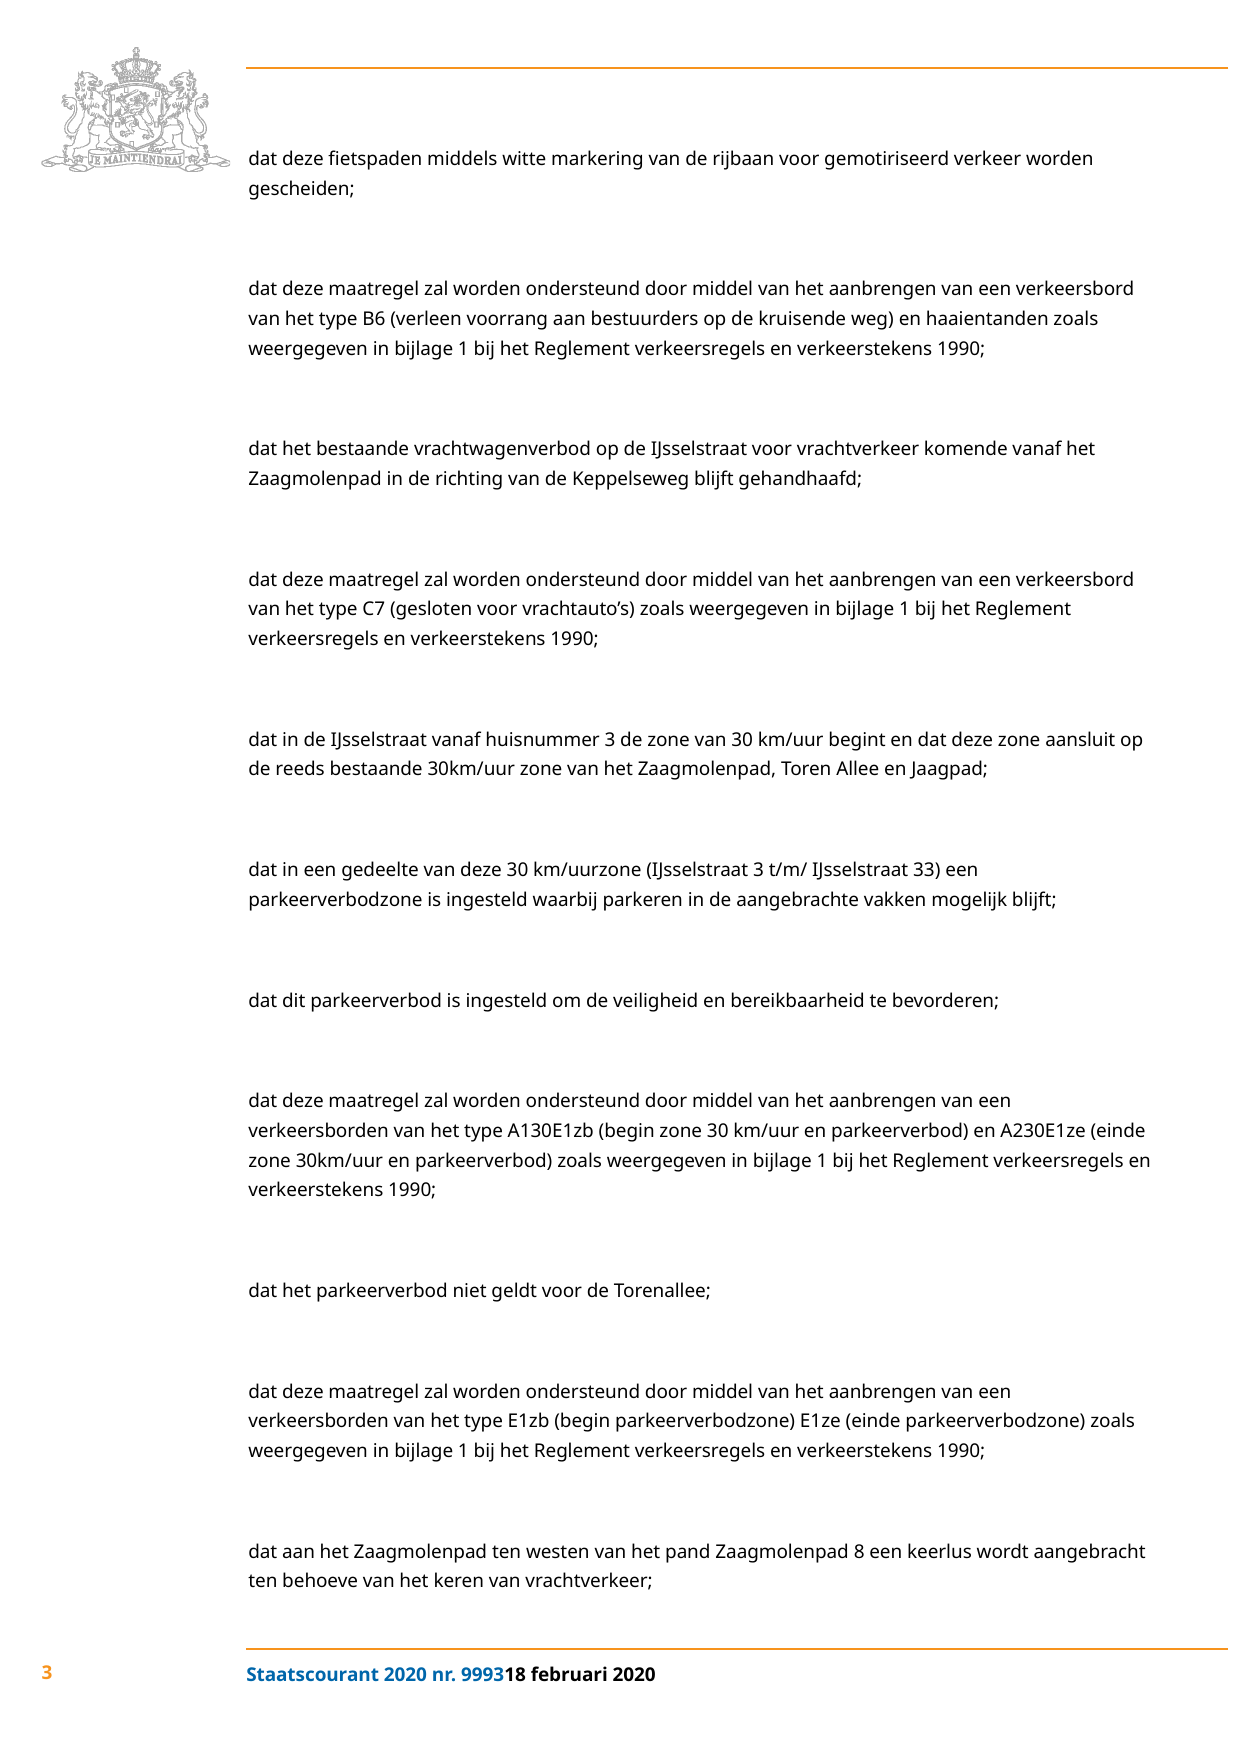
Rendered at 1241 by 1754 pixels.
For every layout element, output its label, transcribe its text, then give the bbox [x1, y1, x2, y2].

text dat in de IJsselstraat vanaf huisnummer 3 de zone van 30 km/uur begint en dat deze zone aansluit op de reeds bestaande 30km/uur zone van het Zaagmolenpad, Toren Allee en Jaagpad; [248, 726, 1152, 781]
text dat aan het Zaagmolenpad ten westen van het pand Zaagmolenpad 8 een keerlus wordt aangebracht ten behoeve van het keren van vrachtverkeer; [248, 1538, 1152, 1593]
text dat dit parkeerverbod is ingesteld om de veiligheid en bereikbaarheid te bevorderen; [248, 987, 1152, 1013]
text dat deze maatregel zal worden ondersteund door middel van het aanbrengen van een verkeersborden van het type E1zb (begin parkeerverbodzone) E1ze (einde parkeerverbodzone) zoals weergegeven in bijlage 1 bij het Reglement verkeersregels en verkeerstekens 1990; [248, 1378, 1152, 1463]
text dat deze maatregel zal worden ondersteund door middel van het aanbrengen van een verkeersborden van het type A130E1zb (begin zone 30 km/uur en parkeerverbod) en A230E1ze (einde zone 30km/uur en parkeerverbod) zoals weergegeven in bijlage 1 bij het Reglement verkeersregels en verkeerstekens 1990; [248, 1088, 1152, 1202]
text dat deze maatregel zal worden ondersteund door middel van het aanbrengen van een verkeersbord van het type C7 (gesloten voor vrachtauto’s) zoals weergegeven in bijlage 1 bij het Reglement verkeersregels en verkeerstekens 1990; [248, 566, 1152, 651]
text dat deze maatregel zal worden ondersteund door middel van het aanbrengen van een verkeersbord van het type B6 (verleen voorrang aan bestuurders op de kruisende weg) en haaientanden zoals weergegeven in bijlage 1 bij het Reglement verkeersregels en verkeerstekens 1990; [248, 276, 1152, 361]
picture [41, 47, 231, 172]
text dat in een gedeelte van deze 30 km/uurzone (IJsselstraat 3 t/m/ IJsselstraat 33) een parkeerverbodzone is ingesteld waarbij parkeren in de aangebrachte vakken mogelijk blijft; [248, 856, 1152, 912]
text dat deze fietspaden middels witte markering van de rijbaan voor gemotiriseerd verkeer worden gescheiden; [248, 145, 1152, 201]
text dat het parkeerverbod niet geldt voor de Torenallee; [248, 1277, 1152, 1303]
text dat het bestaande vrachtwagenverbod op de IJsselstraat voor vrachtverkeer komende vanaf het Zaagmolenpad in de richting van de Keppelseweg blijft gehandhaafd; [248, 436, 1152, 491]
